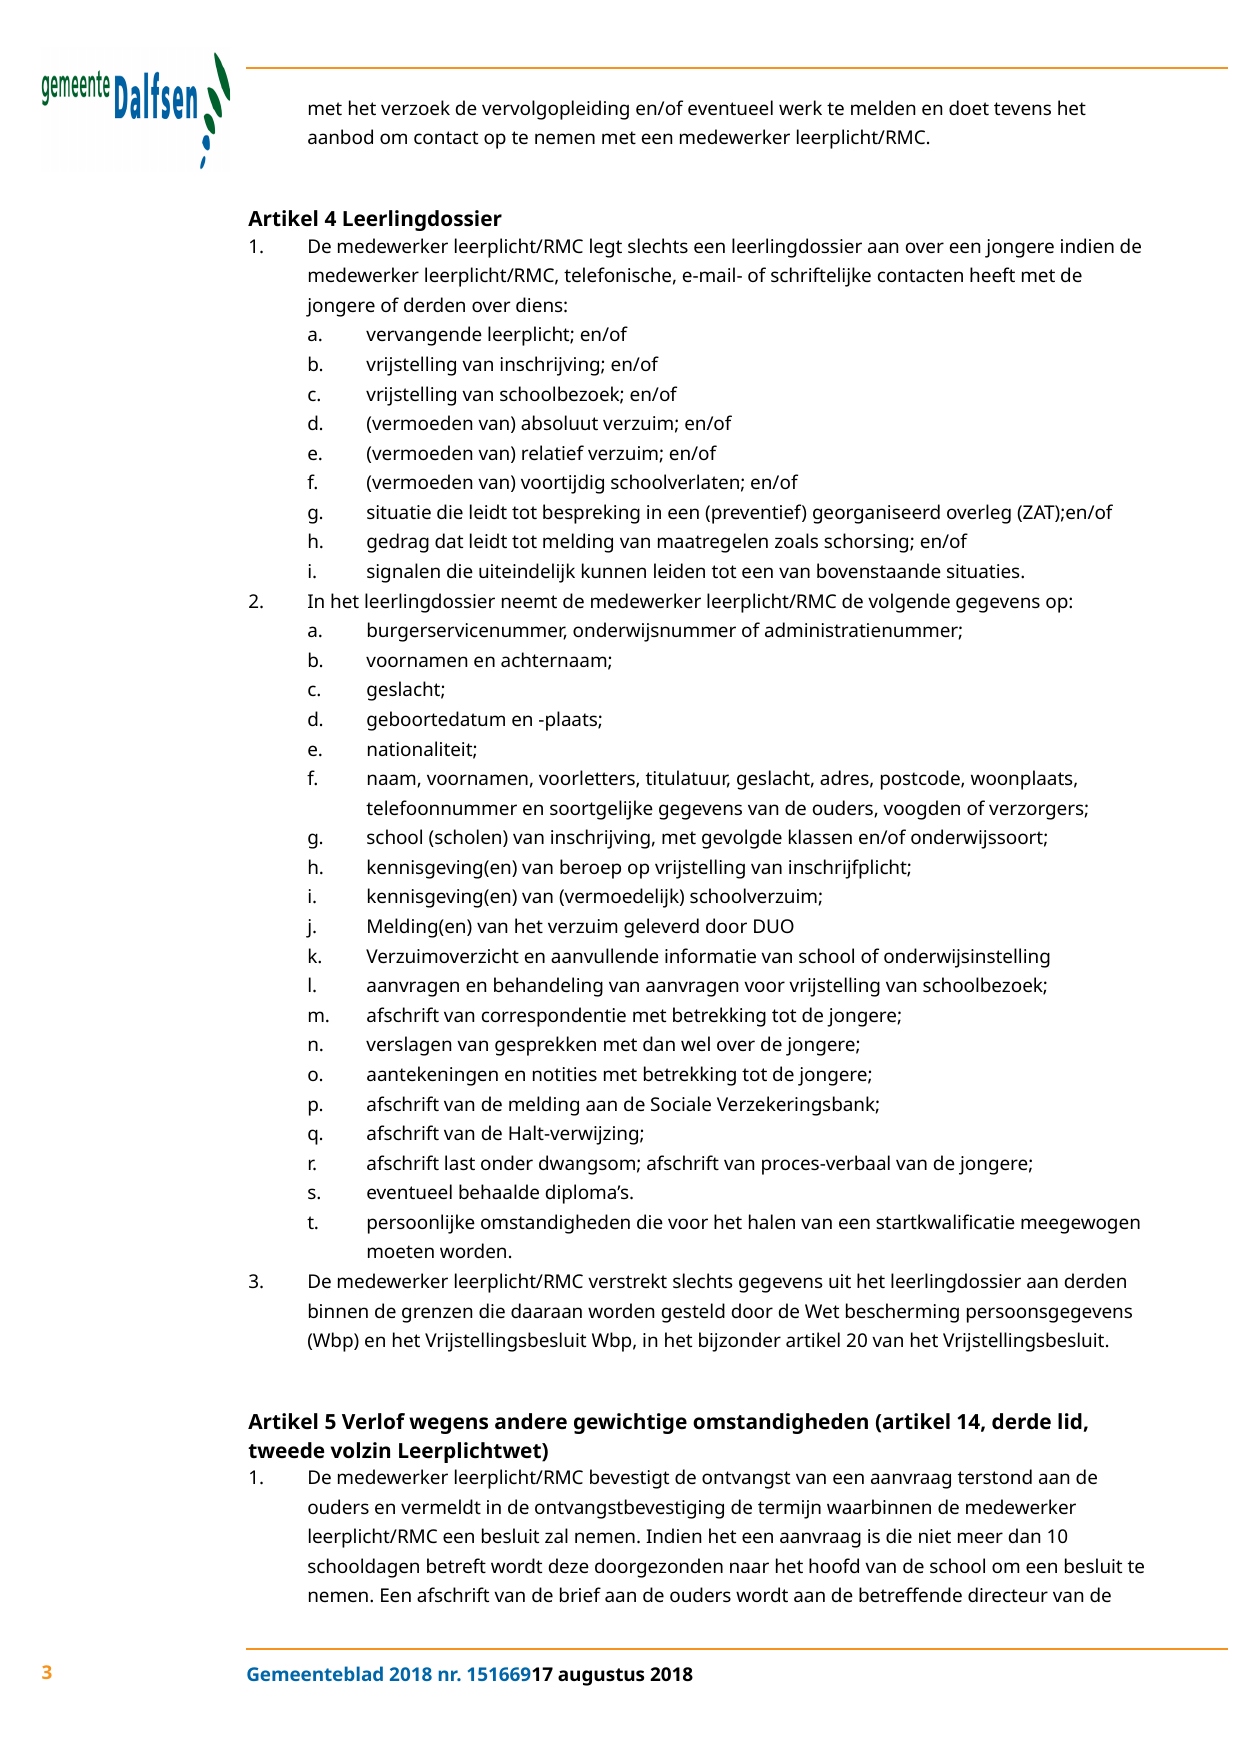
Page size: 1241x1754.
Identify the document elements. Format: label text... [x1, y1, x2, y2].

list persoonlijke omstandigheden die voor het halen van een startkwalificatie meegewogen moeten worden. [307, 1209, 1152, 1264]
list school (scholen) van inschrijving, met gevolgde klassen en/of onderwijssoort; [307, 824, 1152, 850]
list afschrift van de Halt-verwijzing; [307, 1120, 1152, 1146]
list De medewerker leerplicht/RMC verstrekt slechts gegevens uit het leerlingdossier aan derden binnen de grenzen die daaraan worden gesteld door de Wet bescherming persoonsgegevens (Wbp) en het Vrijstellingsbesluit Wbp, in het bijzonder artikel 20 van het Vrijstellingsbesluit. [248, 1268, 1152, 1353]
picture [41, 47, 231, 172]
list De medewerker leerplicht/RMC bevestigt de ontvangst van een aanvraag terstond aan de ouders en vermeldt in de ontvangstbevestiging de termijn waarbinnen de medewerker leerplicht/RMC een besluit zal nemen. Indien het een aanvraag is die niet meer dan 10 schooldagen betreft wordt deze doorgezonden naar het hoofd van de school om een besluit te nemen. Een afschrift van de brief aan de ouders wordt aan de betreffende directeur van de [248, 1464, 1152, 1608]
list voornamen en achternaam; [307, 647, 1152, 673]
list nationaliteit; [307, 736, 1152, 761]
list (vermoeden van) absoluut verzuim; en/of [307, 410, 1152, 436]
list geboortedatum en -plaats; [307, 706, 1152, 732]
list In het leerlingdossier neemt de medewerker leerplicht/RMC de volgende gegevens op: [248, 588, 1152, 613]
list afschrift last onder dwangsom; afschrift van proces-verbaal van de jongere; [307, 1150, 1152, 1176]
list Verzuimoverzicht en aanvullende informatie van school of onderwijsinstelling [307, 943, 1152, 968]
list signalen die uiteindelijk kunnen leiden tot een van bovenstaande situaties. [307, 558, 1152, 584]
list kennisgeving(en) van (vermoedelijk) schoolverzuim; [307, 884, 1152, 909]
list aantekeningen en notities met betrekking tot de jongere; [307, 1061, 1152, 1087]
list burgerservicenummer, onderwijsnummer of administratienummer; [307, 617, 1152, 643]
list (vermoeden van) voortijdig schoolverlaten; en/of [307, 469, 1152, 495]
list afschrift van correspondentie met betrekking tot de jongere; [307, 1002, 1152, 1028]
list met het verzoek de vervolgopleiding en/of eventueel werk te melden en doet tevens het aanbod om contact op te nemen met een medewerker leerplicht/RMC. [248, 95, 1152, 150]
list aanvragen en behandeling van aanvragen voor vrijstelling van schoolbezoek; [307, 972, 1152, 998]
list vrijstelling van inschrijving; en/of [307, 351, 1152, 377]
list (vermoeden van) relatief verzuim; en/of [307, 440, 1152, 466]
list kennisgeving(en) van beroep op vrijstelling van inschrijfplicht; [307, 854, 1152, 880]
text Artikel 4 Leerlingdossier [248, 204, 1152, 233]
list verslagen van gesprekken met dan wel over de jongere; [307, 1032, 1152, 1057]
list afschrift van de melding aan de Sociale Verzekeringsbank; [307, 1091, 1152, 1116]
list naam, voornamen, voorletters, titulatuur, geslacht, adres, postcode, woonplaats, telefoonnummer en soortgelijke gegevens van de ouders, voogden of verzorgers; [307, 765, 1152, 821]
list eventueel behaalde diploma’s. [307, 1179, 1152, 1205]
text Artikel 5 Verlof wegens andere gewichtige omstandigheden (artikel 14, derde lid, tweede volzin Leerplichtwet) [248, 1407, 1152, 1464]
list vrijstelling van schoolbezoek; en/of [307, 381, 1152, 406]
list Melding(en) van het verzuim geleverd door DUO [307, 913, 1152, 939]
list gedrag dat leidt tot melding van maatregelen zoals schorsing; en/of [307, 529, 1152, 554]
list vervangende leerplicht; en/of [307, 322, 1152, 347]
list situatie die leidt tot bespreking in een (preventief) georganiseerd overleg (ZAT);en/of [307, 499, 1152, 525]
list geslacht; [307, 677, 1152, 702]
list De medewerker leerplicht/RMC legt slechts een leerlingdossier aan over een jongere indien de medewerker leerplicht/RMC, telefonische, e-mail- of schriftelijke contacten heeft met de jongere of derden over diens: [248, 233, 1152, 318]
